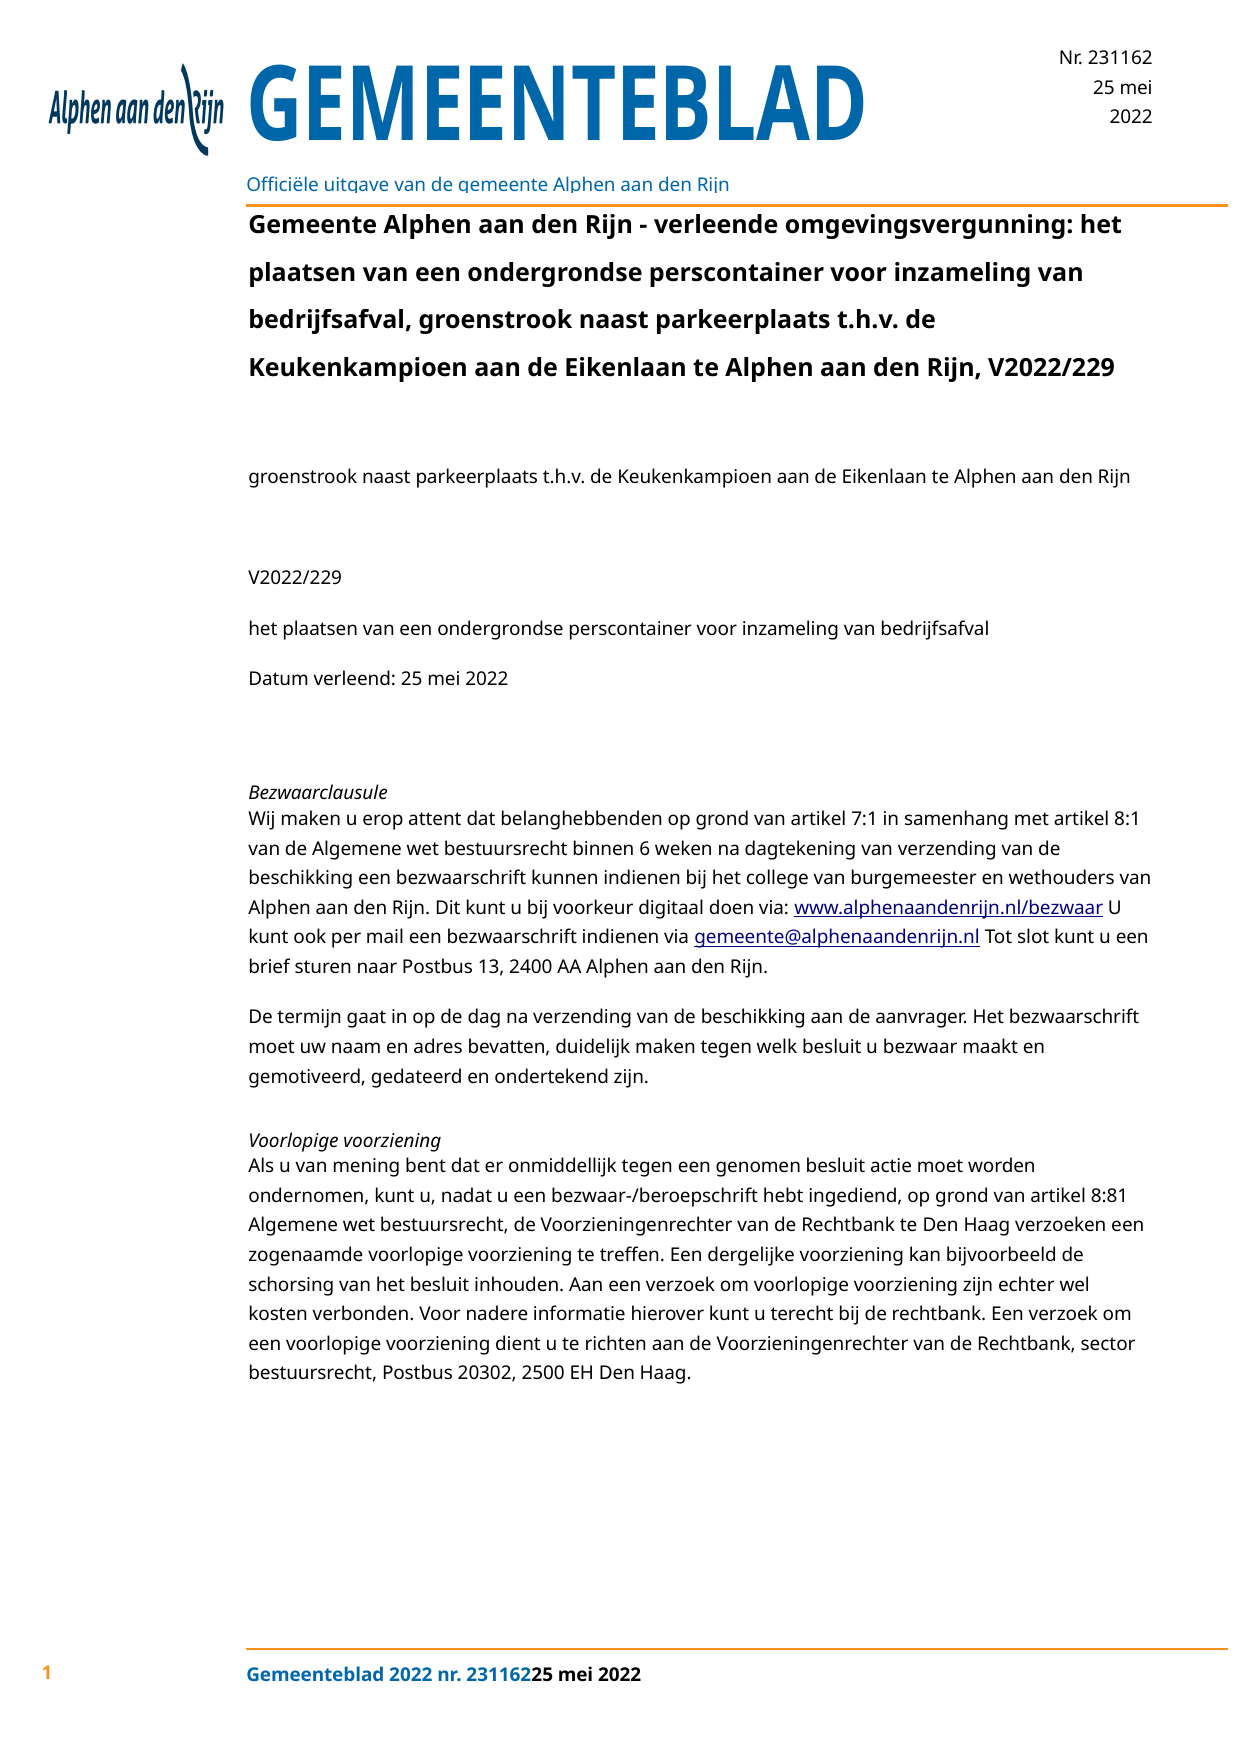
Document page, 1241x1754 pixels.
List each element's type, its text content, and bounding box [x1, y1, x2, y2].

text groenstrook naast parkeerplaats t.h.v. de Keukenkampioen aan de Eikenlaan te Alphen aan den Rijn [248, 463, 1152, 489]
text Voorlopige voorziening [248, 1127, 1152, 1152]
text Gemeente Alphen aan den Rijn - verleende omgevingsvergunning: het plaatsen van een ondergrondse perscontainer voor inzameling van bedrijfsafval, groenstrook naast parkeerplaats t.h.v. de Keukenkampioen aan de Eikenlaan te Alphen aan den Rijn, V2022/229 [248, 207, 1152, 384]
text Datum verleend: 25 mei 2022 [248, 665, 1152, 691]
text het plaatsen van een ondergrondse perscontainer voor inzameling van bedrijfsafval [248, 615, 1152, 641]
picture [41, 47, 231, 172]
text V2022/229 [248, 564, 1152, 590]
text De termijn gaat in op de dag na verzending van de beschikking aan de aanvrager. Het bezwaarschrift moet uw naam en adres bevatten, duidelijk maken tegen welk besluit u bezwaar maakt en gemotiveerd, gedateerd en ondertekend zijn. [248, 1004, 1152, 1088]
text Bezwaarclausule [248, 779, 1152, 805]
text Wij maken u erop attent dat belanghebbenden op grond van artikel 7:1 in samenhang met artikel 8:1 van de Algemene wet bestuursrecht binnen 6 weken na dagtekening van verzending van de beschikking een bezwaarschrift kunnen indienen bij het college van burgemeester en wethouders van Alphen aan den Rijn. Dit kunt u bij voorkeur digitaal doen via: www.alphenaandenrijn.nl/bezwaar U kunt ook per mail een bezwaarschrift indienen via gemeente@alphenaandenrijn.nl Tot slot kunt u een brief sturen naar Postbus 13, 2400 AA Alphen aan den Rijn. [248, 805, 1152, 979]
text Als u van mening bent dat er onmiddellijk tegen een genomen besluit actie moet worden ondernomen, kunt u, nadat u een bezwaar-/beroepschrift hebt ingediend, op grond van artikel 8:81 Algemene wet bestuursrecht, de Voorzieningenrechter van de Rechtbank te Den Haag verzoeken een zogenaamde voorlopige voorziening te treffen. Een dergelijke voorziening kan bijvoorbeeld de schorsing van het besluit inhouden. Aan een verzoek om voorlopige voorziening zijn echter wel kosten verbonden. Voor nadere informatie hierover kunt u terecht bij de rechtbank. Een verzoek om een voorlopige voorziening dient u te richten aan de Voorzieningenrechter van de Rechtbank, sector bestuursrecht, Postbus 20302, 2500 EH Den Haag. [248, 1152, 1152, 1385]
